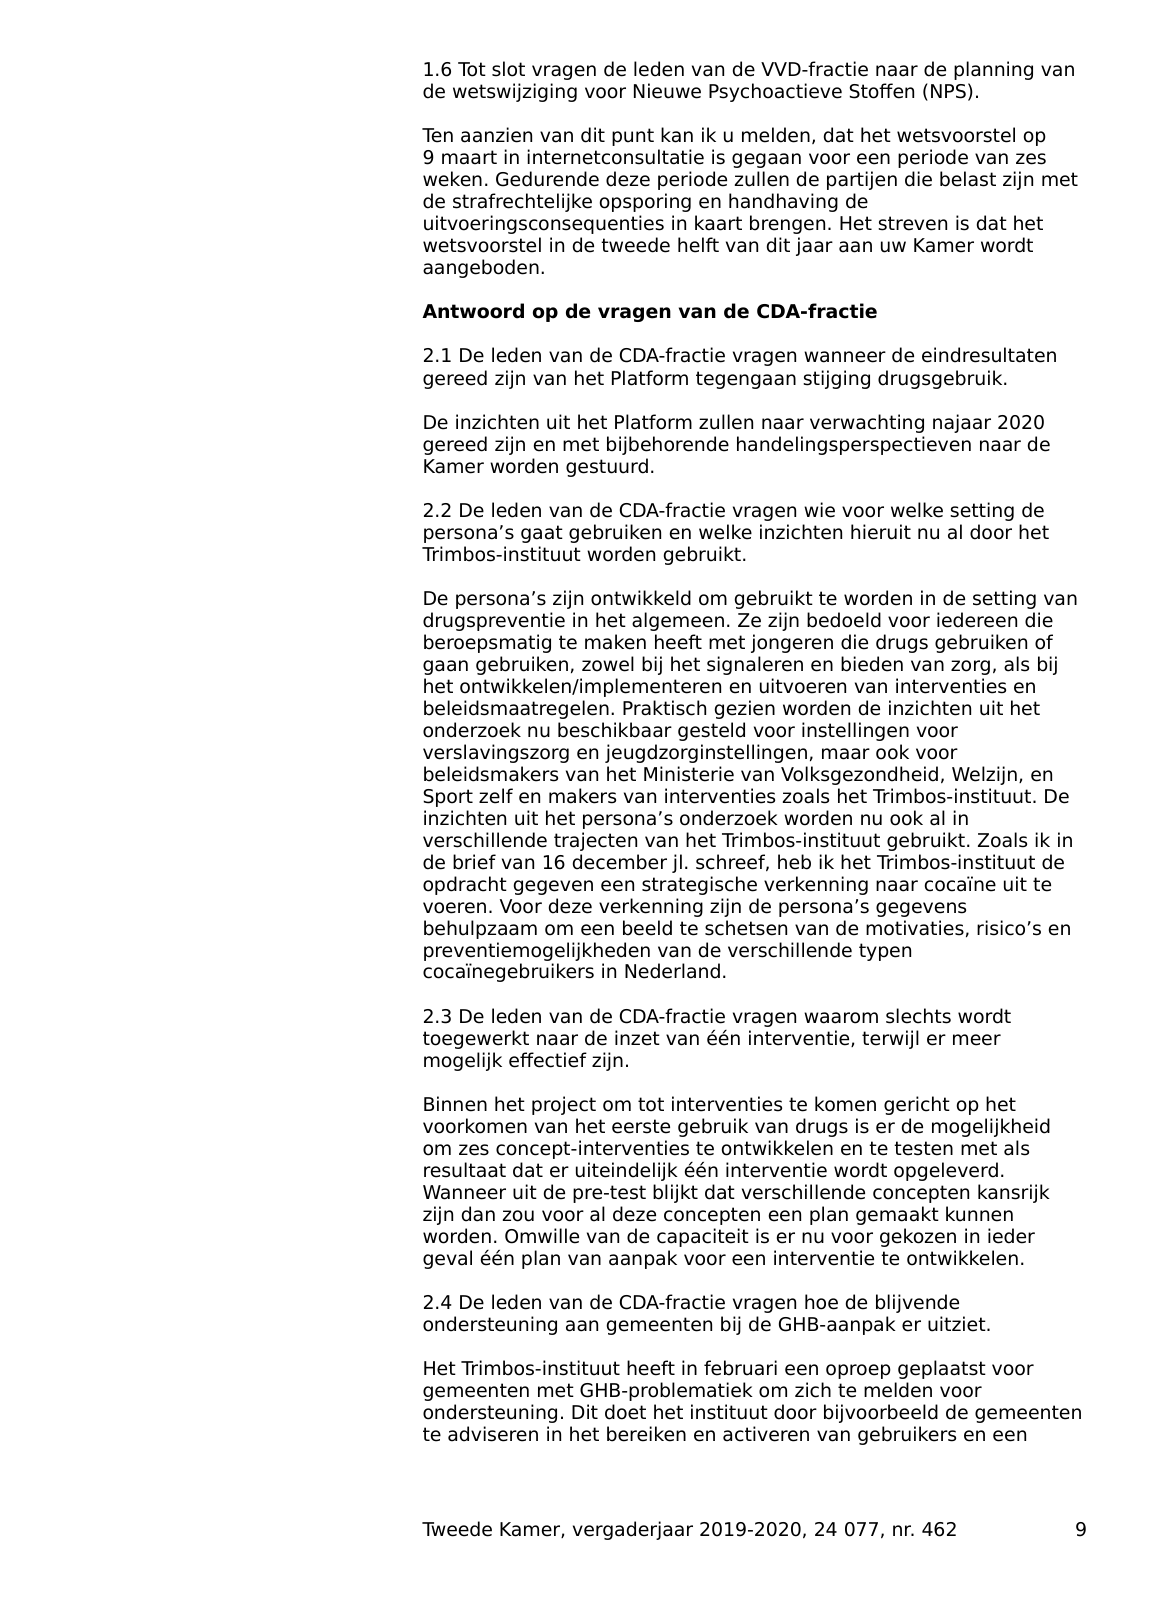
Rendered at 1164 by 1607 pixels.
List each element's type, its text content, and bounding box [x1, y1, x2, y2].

text 2.4 De leden van de CDA-fractie vragen hoe de blijvende ondersteuning aan gemeenten bij de GHB-aanpak er uitziet. [422, 1292, 1087, 1336]
text Ten aanzien van dit punt kan ik u melden, dat het wetsvoorstel op 9 maart in internetconsultatie is gegaan voor een periode van zes weken. Gedurende deze periode zullen de partijen die belast zijn met de strafrechtelijke opsporing en handhaving de uitvoeringsconsequenties in kaart brengen. Het streven is dat het wetsvoorstel in de tweede helft van dit jaar aan uw Kamer wordt aangeboden. [422, 125, 1087, 279]
subtitle Antwoord op de vragen van de CDA-fractie [422, 301, 1087, 323]
text De persona’s zijn ontwikkeld om gebruikt te worden in de setting van drugspreventie in het algemeen. Ze zijn bedoeld voor iedereen die beroepsmatig te maken heeft met jongeren die drugs gebruiken of gaan gebruiken, zowel bij het signaleren en bieden van zorg, als bij het ontwikkelen/implementeren en uitvoeren van interventies en beleidsmaatregelen. Praktisch gezien worden de inzichten uit het onderzoek nu beschikbaar gesteld voor instellingen voor verslavingszorg en jeugdzorginstellingen, maar ook voor beleidsmakers van het Ministerie van Volksgezondheid, Welzijn, en Sport zelf en makers van interventies zoals het Trimbos-instituut. De inzichten uit het persona’s onderzoek worden nu ook al in verschillende trajecten van het Trimbos-instituut gebruikt. Zoals ik in de brief van 16 december jl. schreef, heb ik het Trimbos-instituut de opdracht gegeven een strategische verkenning naar cocaïne uit te voeren. Voor deze verkenning zijn de persona’s gegevens behulpzaam om een beeld te schetsen van de motivaties, risico’s en preventiemogelijkheden van de verschillende typen cocaïnegebruikers in Nederland. [422, 588, 1087, 983]
text 2.3 De leden van de CDA-fractie vragen waarom slechts wordt toegewerkt naar de inzet van één interventie, terwijl er meer mogelijk effectief zijn. [422, 1006, 1087, 1072]
text 2.2 De leden van de CDA-fractie vragen wie voor welke setting de persona’s gaat gebruiken en welke inzichten hieruit nu al door het Trimbos-instituut worden gebruikt. [422, 500, 1087, 566]
text Het Trimbos-instituut heeft in februari een oproep geplaatst voor gemeenten met GHB-problematiek om zich te melden voor ondersteuning. Dit doet het instituut door bijvoorbeeld de gemeenten te adviseren in het bereiken en activeren van gebruikers en een [422, 1358, 1087, 1446]
text 1.6 Tot slot vragen de leden van de VVD-fractie naar de planning van de wetswijziging voor Nieuwe Psychoactieve Stoffen (NPS). [422, 59, 1087, 103]
text 2.1 De leden van de CDA-fractie vragen wanneer de eindresultaten gereed zijn van het Platform tegengaan stijging drugsgebruik. [422, 345, 1087, 389]
text De inzichten uit het Platform zullen naar verwachting najaar 2020 gereed zijn en met bijbehorende handelingsperspectieven naar de Kamer worden gestuurd. [422, 412, 1087, 477]
text Binnen het project om tot interventies te komen gericht op het voorkomen van het eerste gebruik van drugs is er de mogelijkheid om zes concept-interventies te ontwikkelen en te testen met als resultaat dat er uiteindelijk één interventie wordt opgeleverd. Wanneer uit de pre-test blijkt dat verschillende concepten kansrijk zijn dan zou voor al deze concepten een plan gemaakt kunnen worden. Omwille van de capaciteit is er nu voor gekozen in ieder geval één plan van aanpak voor een interventie te ontwikkelen. [422, 1094, 1087, 1269]
